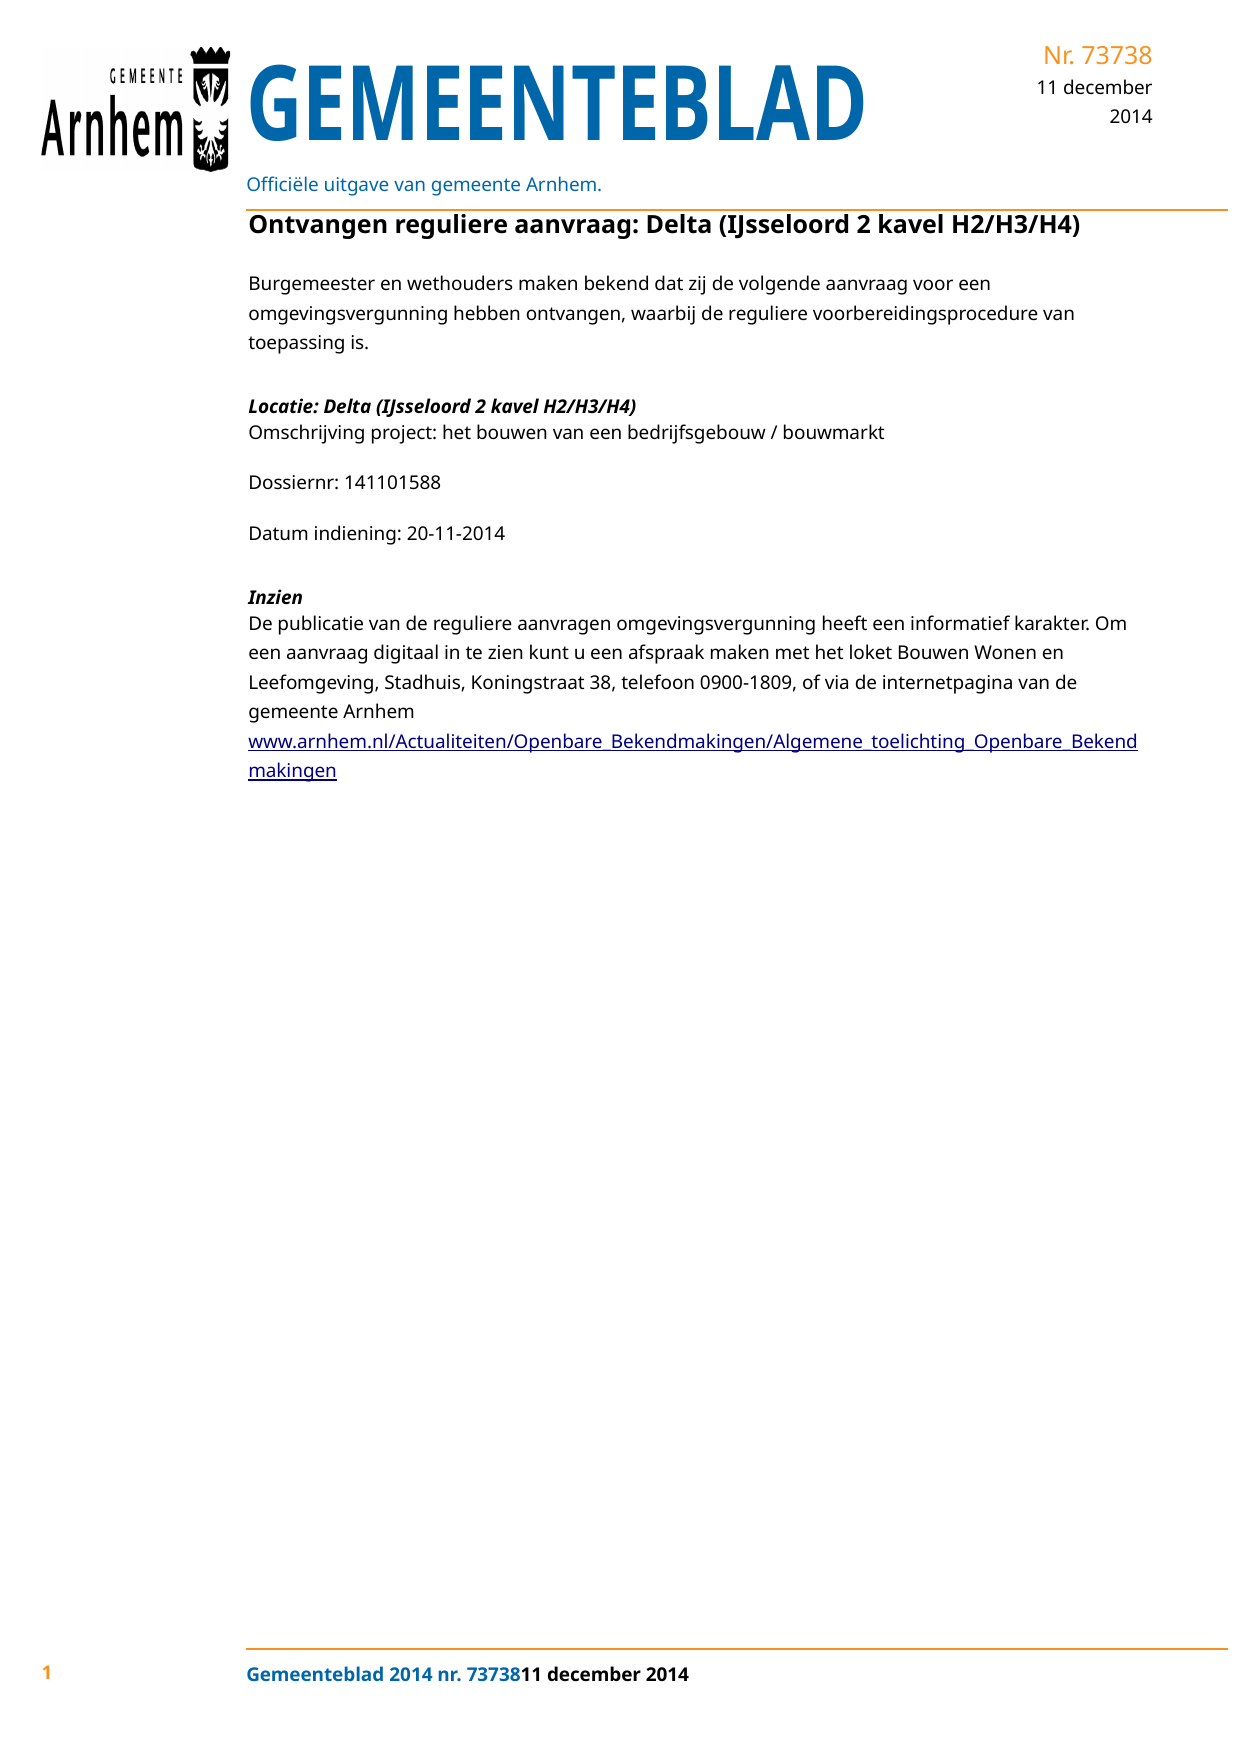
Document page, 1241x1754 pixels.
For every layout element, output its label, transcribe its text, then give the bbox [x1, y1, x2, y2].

text Locatie: Delta (IJsseloord 2 kavel H2/H3/H4) [248, 393, 1152, 419]
text Omschrijving project: het bouwen van een bedrijfsgebouw / bouwmarkt [248, 419, 1152, 445]
text Burgemeester en wethouders maken bekend dat zij de volgende aanvraag voor een omgevingsvergunning hebben ontvangen, waarbij de reguliere voorbereidingsprocedure van toepassing is. [248, 270, 1152, 355]
text Dossiernr: 141101588 [248, 469, 1152, 495]
text De publicatie van de reguliere aanvragen omgevingsvergunning heeft een informatief karakter. Om een aanvraag digitaal in te zien kunt u een afspraak maken met het loket Bouwen Wonen en Leefomgeving, Stadhuis, Koningstraat 38, telefoon 0900-1809, of via de internetpagina van de gemeente Arnhem www.arnhem.nl/Actualiteiten/Openbare_Bekendmakingen/Algemene_toelichting_Openbare_Bekendmakingen [248, 610, 1152, 783]
text Ontvangen reguliere aanvraag: Delta (IJsseloord 2 kavel H2/H3/H4) [248, 211, 1152, 241]
text Inzien [248, 584, 1152, 610]
picture [41, 47, 231, 172]
text Datum indiening: 20-11-2014 [248, 520, 1152, 546]
